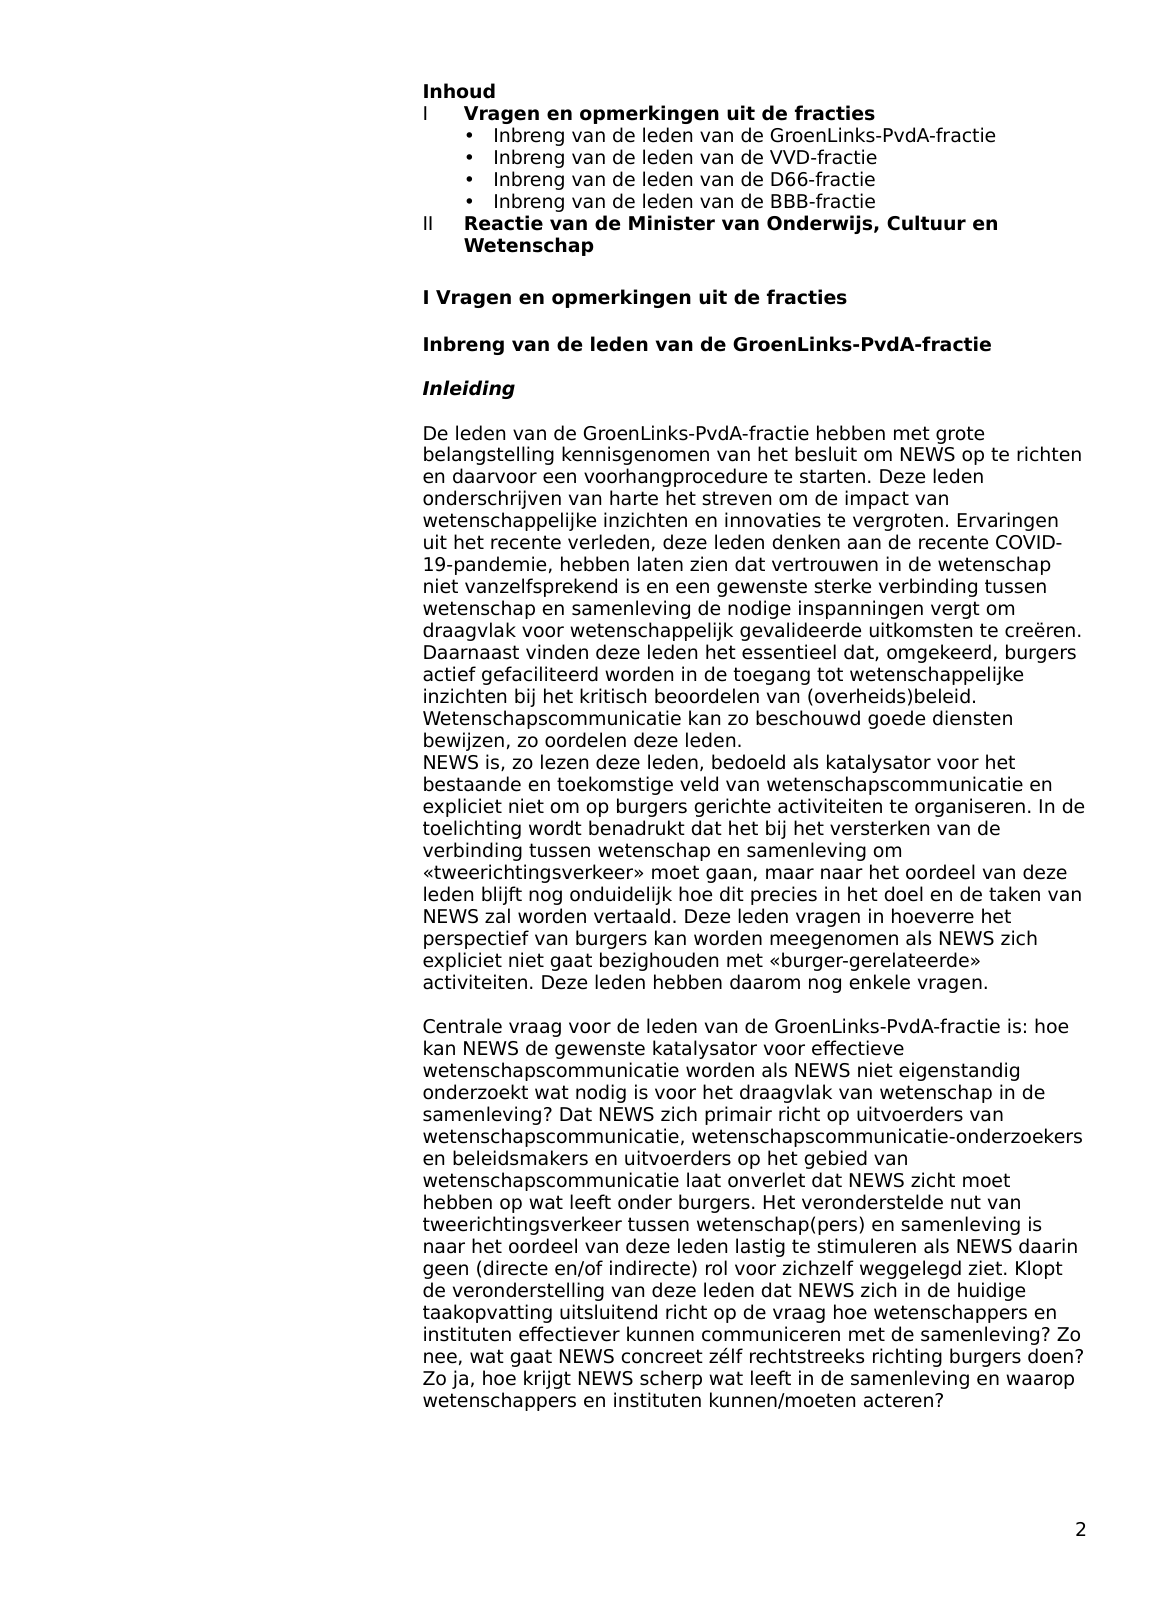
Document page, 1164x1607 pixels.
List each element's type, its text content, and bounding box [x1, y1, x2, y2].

text II Reactie van de Minister van Onderwijs, Cultuur en Wetenschap [422, 213, 1087, 257]
text • Inbreng van de leden van de VVD-fractie [464, 147, 1087, 169]
text • Inbreng van de leden van de D66-fractie [464, 169, 1087, 191]
text De leden van de GroenLinks-PvdA-fractie hebben met grote belangstelling kennisgenomen van het besluit om NEWS op te richten en daarvoor een voorhangprocedure te starten. Deze leden onderschrijven van harte het streven om de impact van wetenschappelijke inzichten en innovaties te vergroten. Ervaringen uit het recente verleden, deze leden denken aan de recente COVID-19-pandemie, hebben laten zien dat vertrouwen in de wetenschap niet vanzelfsprekend is en een gewenste sterke verbinding tussen wetenschap en samenleving de nodige inspanningen vergt om draagvlak voor wetenschappelijk gevalideerde uitkomsten te creëren. Daarnaast vinden deze leden het essentieel dat, omgekeerd, burgers actief gefaciliteerd worden in de toegang tot wetenschappelijke inzichten bij het kritisch beoordelen van (overheids)beleid. Wetenschapscommunicatie kan zo beschouwd goede diensten bewijzen, zo oordelen deze leden. [422, 422, 1087, 752]
subtitle Inhoud [422, 81, 1087, 103]
subtitle Inbreng van de leden van de GroenLinks-PvdA-fractie [422, 334, 1087, 356]
subtitle Inleiding [422, 378, 1087, 400]
text NEWS is, zo lezen deze leden, bedoeld als katalysator voor het bestaande en toekomstige veld van wetenschapscommunicatie en expliciet niet om op burgers gerichte activiteiten te organiseren. In de toelichting wordt benadrukt dat het bij het versterken van de verbinding tussen wetenschap en samenleving om «tweerichtingsverkeer» moet gaan, maar naar het oordeel van deze leden blijft nog onduidelijk hoe dit precies in het doel en de taken van NEWS zal worden vertaald. Deze leden vragen in hoeverre het perspectief van burgers kan worden meegenomen als NEWS zich expliciet niet gaat bezighouden met «burger-gerelateerde» activiteiten. Deze leden hebben daarom nog enkele vragen. [422, 752, 1087, 994]
subtitle I Vragen en opmerkingen uit de fracties [422, 287, 1087, 309]
text • Inbreng van de leden van de GroenLinks-PvdA-fractie [464, 125, 1087, 147]
text Centrale vraag voor de leden van de GroenLinks-PvdA-fractie is: hoe kan NEWS de gewenste katalysator voor effectieve wetenschapscommunicatie worden als NEWS niet eigenstandig onderzoekt wat nodig is voor het draagvlak van wetenschap in de samenleving? Dat NEWS zich primair richt op uitvoerders van wetenschapscommunicatie, wetenschapscommunicatie-onderzoekers en beleidsmakers en uitvoerders op het gebied van wetenschapscommunicatie laat onverlet dat NEWS zicht moet hebben op wat leeft onder burgers. Het veronderstelde nut van tweerichtingsverkeer tussen wetenschap(pers) en samenleving is naar het oordeel van deze leden lastig te stimuleren als NEWS daarin geen (directe en/of indirecte) rol voor zichzelf weggelegd ziet. Klopt de veronderstelling van deze leden dat NEWS zich in de huidige taakopvatting uitsluitend richt op de vraag hoe wetenschappers en instituten effectiever kunnen communiceren met de samenleving? Zo nee, wat gaat NEWS concreet zélf rechtstreeks richting burgers doen? Zo ja, hoe krijgt NEWS scherp wat leeft in de samenleving en waarop wetenschappers en instituten kunnen/moeten acteren? [422, 1016, 1087, 1412]
text I Vragen en opmerkingen uit de fracties [422, 103, 1087, 125]
text • Inbreng van de leden van de BBB-fractie [464, 191, 1087, 213]
